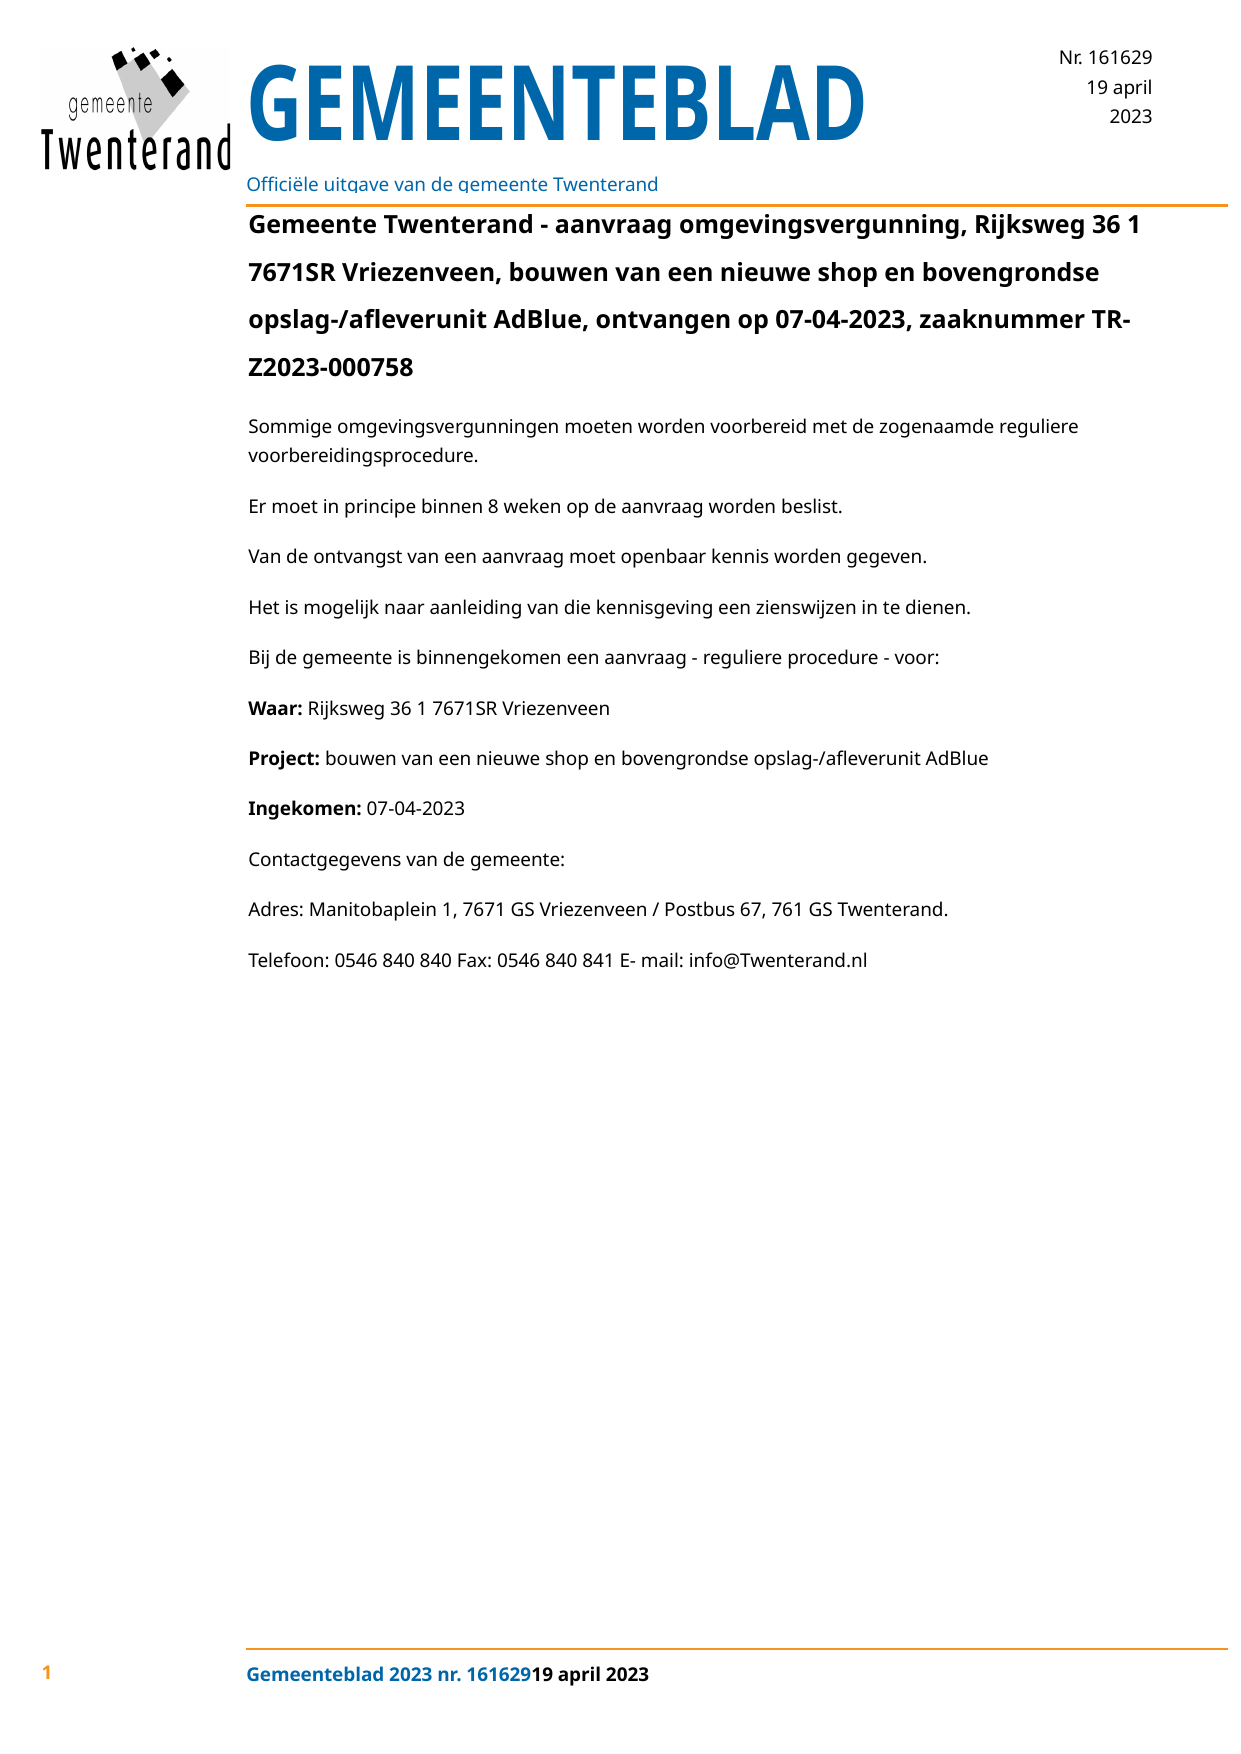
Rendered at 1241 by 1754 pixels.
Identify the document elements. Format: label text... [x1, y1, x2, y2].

text Ingekomen: 07-04-2023 [248, 796, 1152, 821]
text Gemeente Twenterand - aanvraag omgevingsvergunning, Rijksweg 36 1 7671SR Vriezenveen, bouwen van een nieuwe shop en bovengrondse opslag-/afleverunit AdBlue, ontvangen op 07-04-2023, zaaknummer TR-Z2023-000758 [248, 207, 1152, 384]
text Project: bouwen van een nieuwe shop en bovengrondse opslag-/afleverunit AdBlue [248, 745, 1152, 771]
text Sommige omgevingsvergunningen moeten worden voorbereid met de zogenaamde reguliere voorbereidingsprocedure. [248, 413, 1152, 468]
text Telefoon: 0546 840 840 Fax: 0546 840 841 E- mail: info@Twenterand.nl [248, 947, 1152, 973]
picture [41, 47, 231, 172]
text Adres: Manitobaplein 1, 7671 GS Vriezenveen / Postbus 67, 761 GS Twenterand. [248, 896, 1152, 922]
text Er moet in principe binnen 8 weken op de aanvraag worden beslist. [248, 493, 1152, 519]
text Bij de gemeente is binnengekomen een aanvraag - reguliere procedure - voor: [248, 644, 1152, 670]
text Waar: Rijksweg 36 1 7671SR Vriezenveen [248, 695, 1152, 721]
text Van de ontvangst van een aanvraag moet openbaar kennis worden gegeven. [248, 543, 1152, 569]
text Het is mogelijk naar aanleiding van die kennisgeving een zienswijzen in te dienen. [248, 594, 1152, 620]
text Contactgegevens van de gemeente: [248, 846, 1152, 872]
